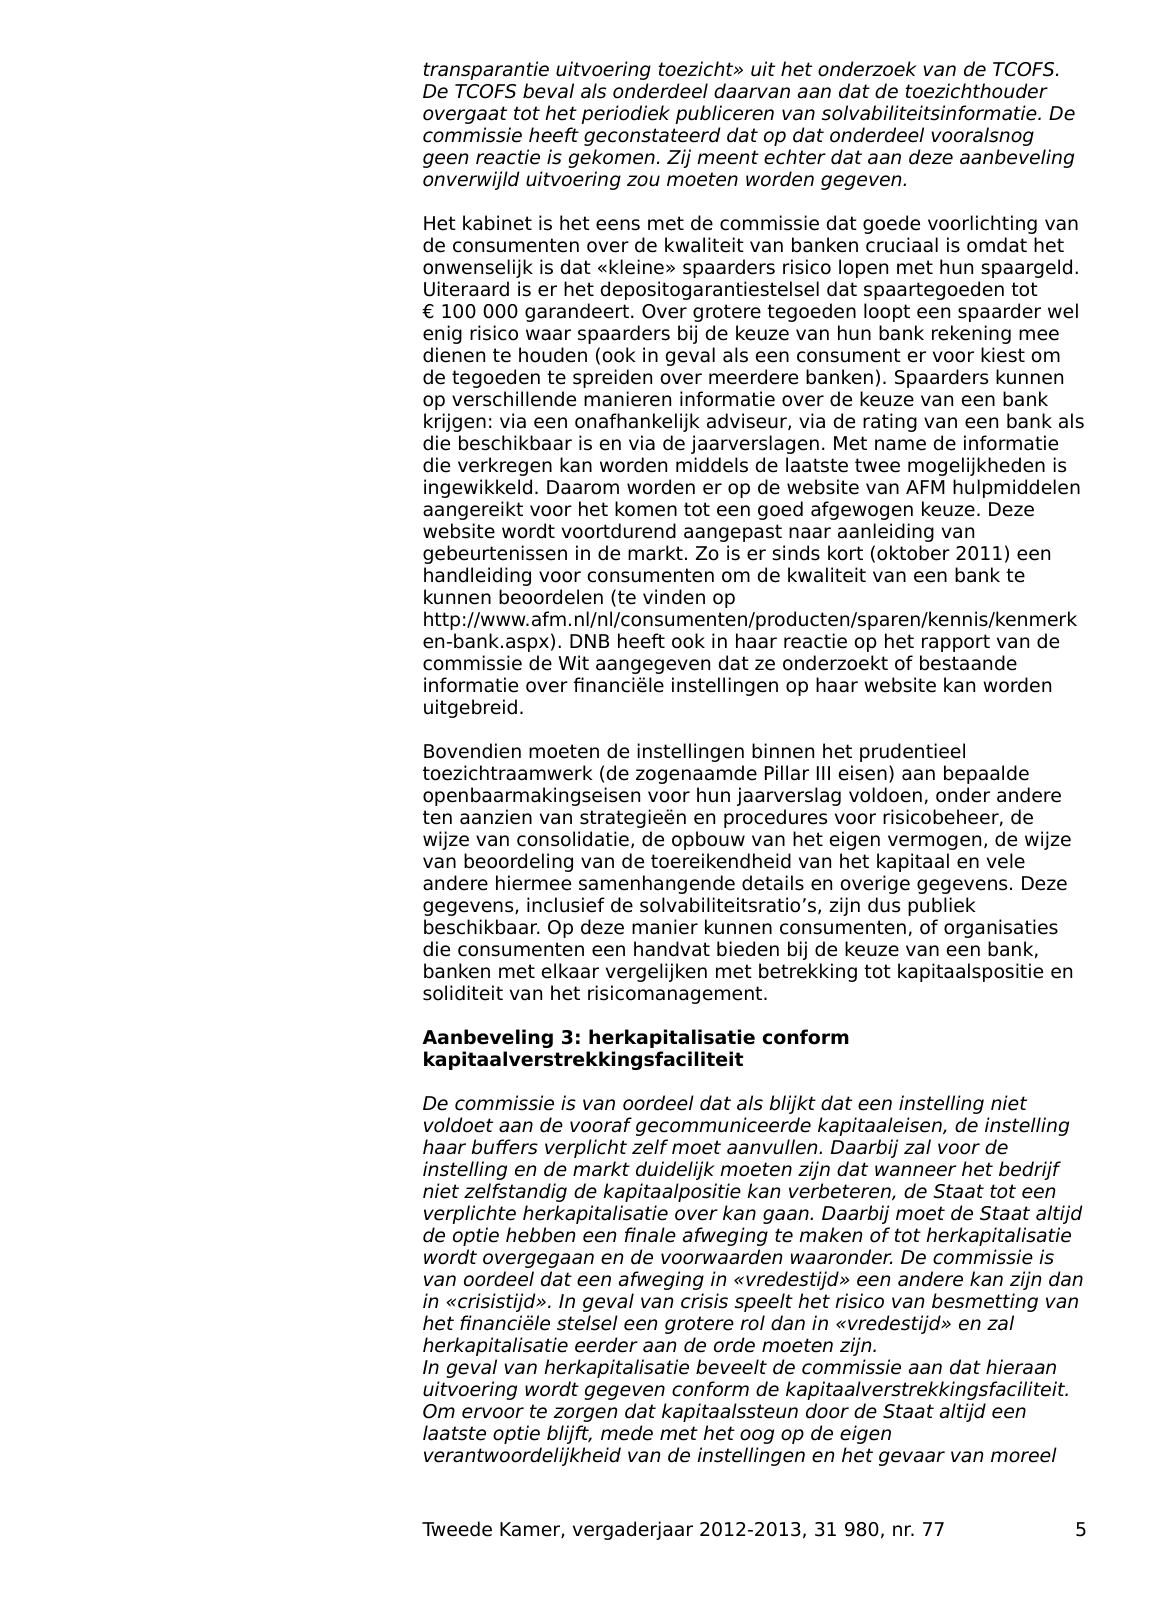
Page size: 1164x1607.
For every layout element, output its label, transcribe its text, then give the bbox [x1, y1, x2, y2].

text De commissie is van oordeel dat als blijkt dat een instelling niet voldoet aan de vooraf gecommuniceerde kapitaaleisen, de instelling haar buffers verplicht zelf moet aanvullen. Daarbij zal voor de instelling en de markt duidelijk moeten zijn dat wanneer het bedrijf niet zelfstandig de kapitaalpositie kan verbeteren, de Staat tot een verplichte herkapitalisatie over kan gaan. Daarbij moet de Staat altijd de optie hebben een finale afweging te maken of tot herkapitalisatie wordt overgegaan en de voorwaarden waaronder. De commissie is van oordeel dat een afweging in «vredestijd» een andere kan zijn dan in «crisistijd». In geval van crisis speelt het risico van besmetting van het financiële stelsel een grotere rol dan in «vredestijd» en zal herkapitalisatie eerder aan de orde moeten zijn. [422, 1093, 1087, 1357]
text Bovendien moeten de instellingen binnen het prudentieel toezichtraamwerk (de zogenaamde Pillar III eisen) aan bepaalde openbaarmakingseisen voor hun jaarverslag voldoen, onder andere ten aanzien van strategieën en procedures voor risicobeheer, de wijze van consolidatie, de opbouw van het eigen vermogen, de wijze van beoordeling van de toereikendheid van het kapitaal en vele andere hiermee samenhangende details en overige gegevens. Deze gegevens, inclusief de solvabiliteitsratio’s, zijn dus publiek beschikbaar. Op deze manier kunnen consumenten, of organisaties die consumenten een handvat bieden bij de keuze van een bank, banken met elkaar vergelijken met betrekking tot kapitaalspositie en soliditeit van het risicomanagement. [422, 741, 1087, 1004]
subtitle Aanbeveling 3: herkapitalisatie conform kapitaalverstrekkingsfaciliteit [422, 1027, 1087, 1071]
text In geval van herkapitalisatie beveelt de commissie aan dat hieraan uitvoering wordt gegeven conform de kapitaalverstrekkingsfaciliteit. Om ervoor te zorgen dat kapitaalssteun door de Staat altijd een laatste optie blijft, mede met het oog op de eigen verantwoordelijkheid van de instellingen en het gevaar van moreel [422, 1357, 1087, 1467]
text transparantie uitvoering toezicht» uit het onderzoek van de TCOFS. De TCOFS beval als onderdeel daarvan aan dat de toezichthouder overgaat tot het periodiek publiceren van solvabiliteitsinformatie. De commissie heeft geconstateerd dat op dat onderdeel vooralsnog geen reactie is gekomen. Zij meent echter dat aan deze aanbeveling onverwijld uitvoering zou moeten worden gegeven. [422, 59, 1087, 191]
text Het kabinet is het eens met de commissie dat goede voorlichting van de consumenten over de kwaliteit van banken cruciaal is omdat het onwenselijk is dat «kleine» spaarders risico lopen met hun spaargeld. Uiteraard is er het depositogarantiestelsel dat spaartegoeden tot € 100 000 garandeert. Over grotere tegoeden loopt een spaarder wel enig risico waar spaarders bij de keuze van hun bank rekening mee dienen te houden (ook in geval als een consument er voor kiest om de tegoeden te spreiden over meerdere banken). Spaarders kunnen op verschillende manieren informatie over de keuze van een bank krijgen: via een onafhankelijk adviseur, via de rating van een bank als die beschikbaar is en via de jaarverslagen. Met name de informatie die verkregen kan worden middels de laatste twee mogelijkheden is ingewikkeld. Daarom worden er op de website van AFM hulpmiddelen aangereikt voor het komen tot een goed afgewogen keuze. Deze website wordt voortdurend aangepast naar aanleiding van gebeurtenissen in de markt. Zo is er sinds kort (oktober 2011) een handleiding voor consumenten om de kwaliteit van een bank te kunnen beoordelen (te vinden op http://www.afm.nl/nl/consumenten/producten/sparen/kennis/kenmerken-bank.aspx). DNB heeft ook in haar reactie op het rapport van de commissie de Wit aangegeven dat ze onderzoekt of bestaande informatie over financiële instellingen op haar website kan worden uitgebreid. [422, 213, 1087, 719]
